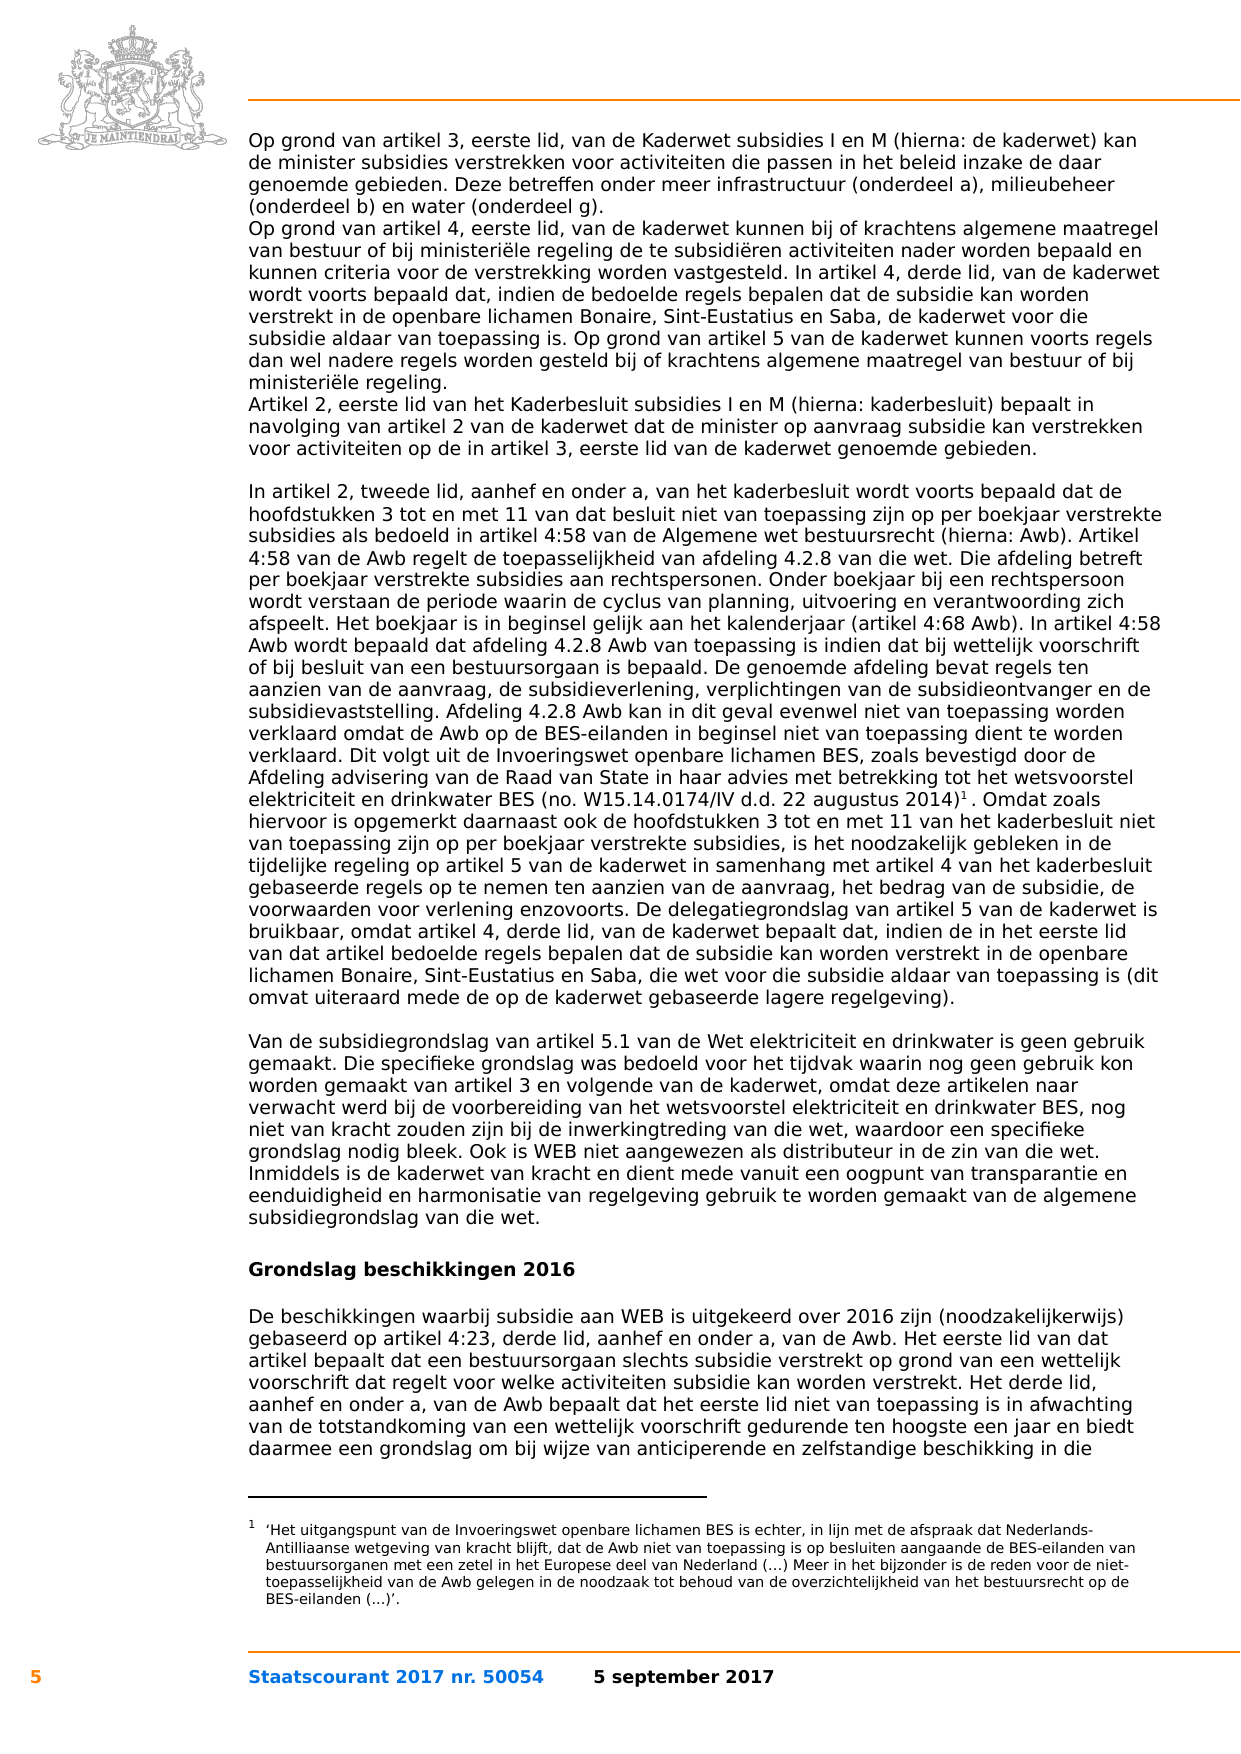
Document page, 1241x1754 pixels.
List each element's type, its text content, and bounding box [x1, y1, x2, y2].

text Artikel 2, eerste lid van het Kaderbesluit subsidies I en M (hierna: kaderbesluit) bepaalt in navolging van artikel 2 van de kaderwet dat de minister op aanvraag subsidie kan verstrekken voor activiteiten op de in artikel 3, eerste lid van de kaderwet genoemde gebieden. [248, 394, 1163, 459]
subtitle Grondslag beschikkingen 2016 [248, 1259, 1163, 1281]
text Op grond van artikel 4, eerste lid, van de kaderwet kunnen bij of krachtens algemene maatregel van bestuur of bij ministeriële regeling de te subsidiëren activiteiten nader worden bepaald en kunnen criteria voor de verstrekking worden vastgesteld. In artikel 4, derde lid, van de kaderwet wordt voorts bepaald dat, indien de bedoelde regels bepalen dat de subsidie kan worden verstrekt in de openbare lichamen Bonaire, Sint-Eustatius en Saba, de kaderwet voor die subsidie aldaar van toepassing is. Op grond van artikel 5 van de kaderwet kunnen voorts regels dan wel nadere regels worden gesteld bij of krachtens algemene maatregel van bestuur of bij ministeriële regeling. [248, 218, 1163, 394]
text De beschikkingen waarbij subsidie aan WEB is uitgekeerd over 2016 zijn (noodzakelijkerwijs) gebaseerd op artikel 4:23, derde lid, aanhef en onder a, van de Awb. Het eerste lid van dat artikel bepaalt dat een bestuursorgaan slechts subsidie verstrekt op grond van een wettelijk voorschrift dat regelt voor welke activiteiten subsidie kan worden verstrekt. Het derde lid, aanhef en onder a, van de Awb bepaalt dat het eerste lid niet van toepassing is in afwachting van de totstandkoming van een wettelijk voorschrift gedurende ten hoogste een jaar en biedt daarmee een grondslag om bij wijze van anticiperende en zelfstandige beschikking in die [248, 1306, 1163, 1459]
text Van de subsidiegrondslag van artikel 5.1 van de Wet elektriciteit en drinkwater is geen gebruik gemaakt. Die specifieke grondslag was bedoeld voor het tijdvak waarin nog geen gebruik kon worden gemaakt van artikel 3 en volgende van de kaderwet, omdat deze artikelen naar verwacht werd bij de voorbereiding van het wetsvoorstel elektriciteit en drinkwater BES, nog niet van kracht zouden zijn bij de inwerkingtreding van die wet, waardoor een specifieke grondslag nodig bleek. Ook is WEB niet aangewezen als distributeur in de zin van die wet. Inmiddels is de kaderwet van kracht en dient mede vanuit een oogpunt van transparantie en eenduidigheid en harmonisatie van regelgeving gebruik te worden gemaakt van de algemene subsidiegrondslag van die wet. [248, 1031, 1163, 1229]
text Op grond van artikel 3, eerste lid, van de Kaderwet subsidies I en M (hierna: de kaderwet) kan de minister subsidies verstrekken voor activiteiten die passen in het beleid inzake de daar genoemde gebieden. Deze betreffen onder meer infrastructuur (onderdeel a), milieubeheer (onderdeel b) en water (onderdeel g). [248, 130, 1163, 218]
text In artikel 2, tweede lid, aanhef en onder a, van het kaderbesluit wordt voorts bepaald dat de hoofdstukken 3 tot en met 11 van dat besluit niet van toepassing zijn op per boekjaar verstrekte subsidies als bedoeld in artikel 4:58 van de Algemene wet bestuursrecht (hierna: Awb). Artikel 4:58 van de Awb regelt de toepasselijkheid van afdeling 4.2.8 van die wet. Die afdeling betreft per boekjaar verstrekte subsidies aan rechtspersonen. Onder boekjaar bij een rechtspersoon wordt verstaan de periode waarin de cyclus van planning, uitvoering en verantwoording zich afspeelt. Het boekjaar is in beginsel gelijk aan het kalenderjaar (artikel 4:68 Awb). In artikel 4:58 Awb wordt bepaald dat afdeling 4.2.8 Awb van toepassing is indien dat bij wettelijk voorschrift of bij besluit van een bestuursorgaan is bepaald. De genoemde afdeling bevat regels ten aanzien van de aanvraag, de subsidieverlening, verplichtingen van de subsidieontvanger en de subsidievaststelling. Afdeling 4.2.8 Awb kan in dit geval evenwel niet van toepassing worden verklaard omdat de Awb op de BES-eilanden in beginsel niet van toepassing dient te worden verklaard. Dit volgt uit de Invoeringswet openbare lichamen BES, zoals bevestigd door de Afdeling advisering van de Raad van State in haar advies met betrekking tot het wetsvoorstel elektriciteit en drinkwater BES (no. W15.14.0174/IV d.d. 22 augustus 2014). Omdat zoals hiervoor is opgemerkt daarnaast ook de hoofdstukken 3 tot en met 11 van het kaderbesluit niet van toepassing zijn op per boekjaar verstrekte subsidies, is het noodzakelijk gebleken in de tijdelijke regeling op artikel 5 van de kaderwet in samenhang met artikel 4 van het kaderbesluit gebaseerde regels op te nemen ten aanzien van de aanvraag, het bedrag van de subsidie, de voorwaarden voor verlening enzovoorts. De delegatiegrondslag van artikel 5 van de kaderwet is bruikbaar, omdat artikel 4, derde lid, van de kaderwet bepaalt dat, indien de in het eerste lid van dat artikel bedoelde regels bepalen dat de subsidie kan worden verstrekt in de openbare lichamen Bonaire, Sint-Eustatius en Saba, die wet voor die subsidie aldaar van toepassing is (dit omvat uiteraard mede de op de kaderwet gebaseerde lagere regelgeving). [248, 481, 1163, 1009]
picture [38, 25, 227, 150]
text ‘Het uitgangspunt van de Invoeringswet openbare lichamen BES is echter, in lijn met de afspraak dat Nederlands-Antilliaanse wetgeving van kracht blijft, dat de Awb niet van toepassing is op besluiten aangaande de BES-eilanden van bestuursorganen met een zetel in het Europese deel van Nederland (…) Meer in het bijzonder is de reden voor de niet-toepasselijkheid van de Awb gelegen in de noodzaak tot behoud van de overzichtelijkheid van het bestuursrecht op de BES-eilanden (...)’. [248, 1518, 1163, 1608]
